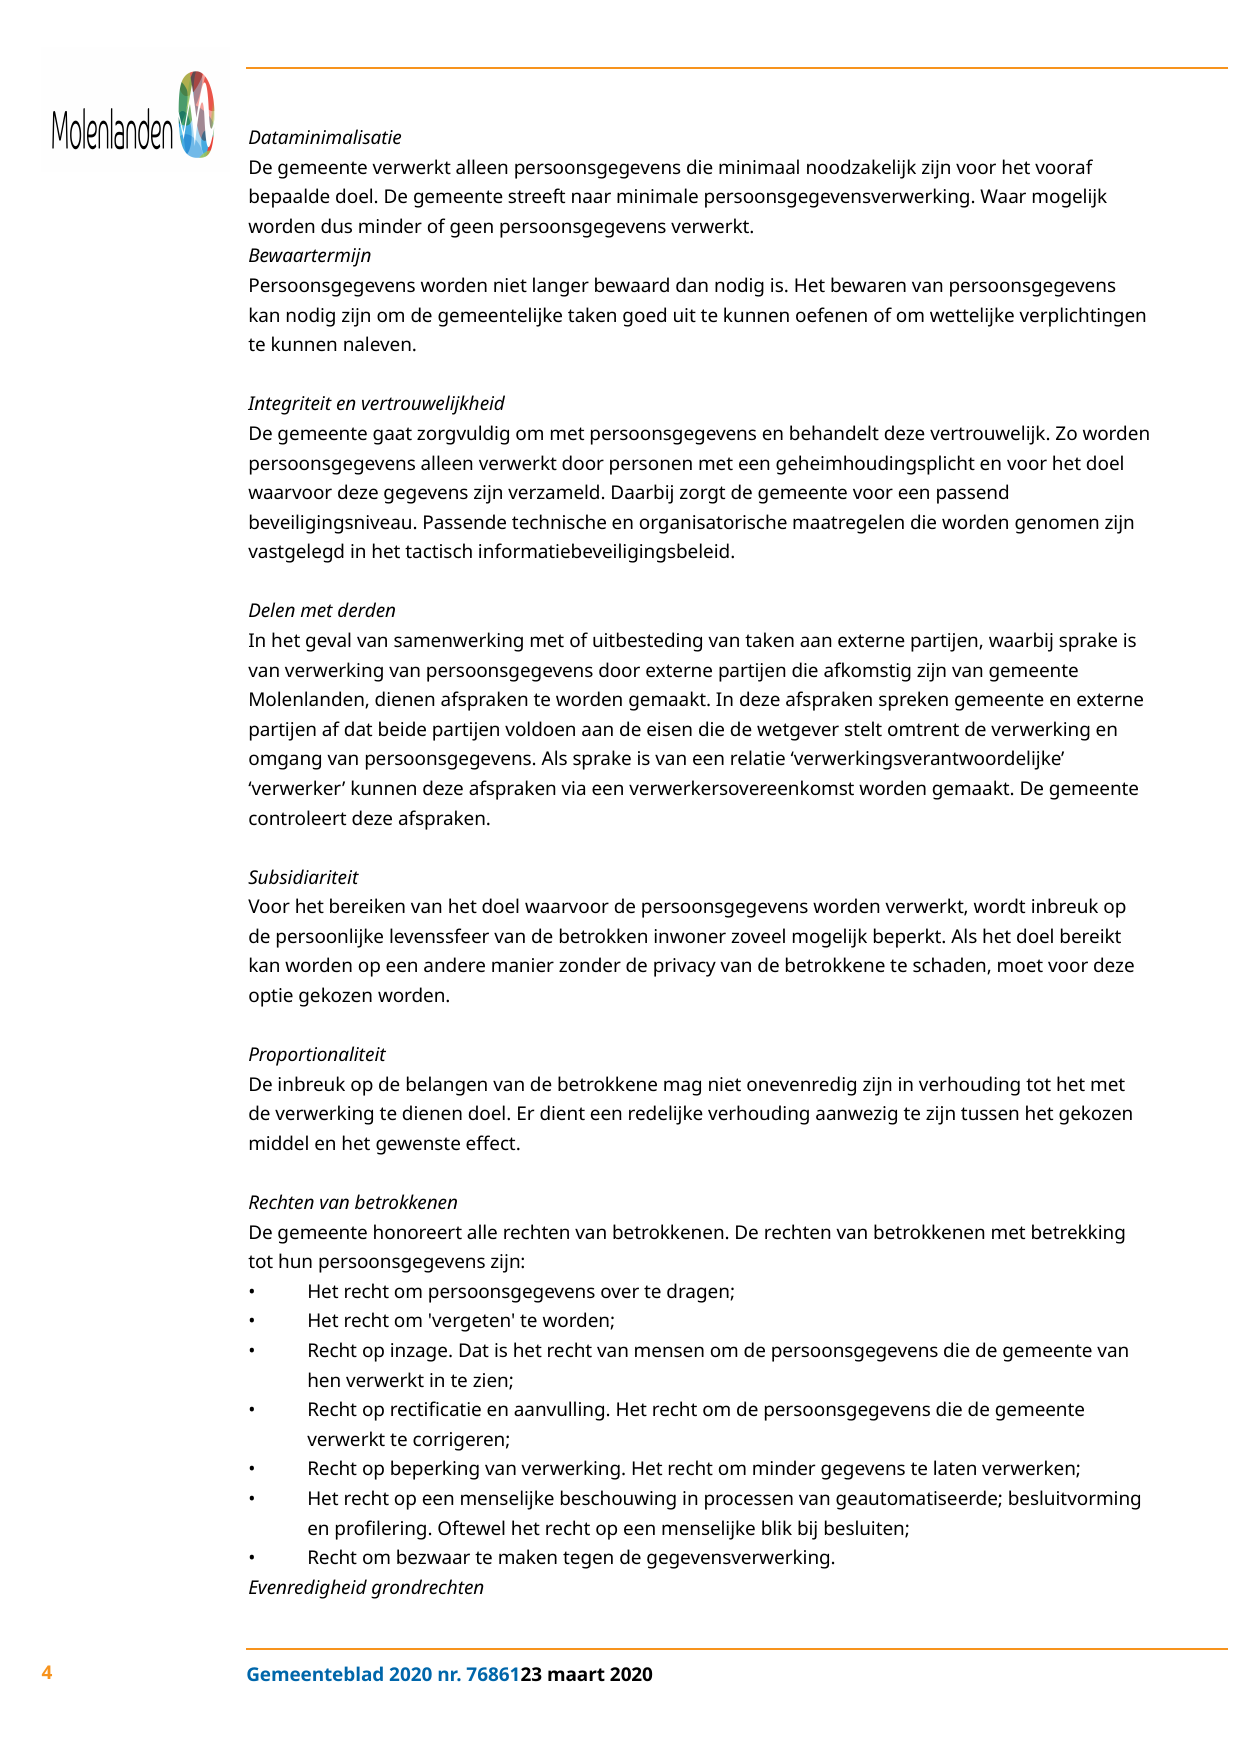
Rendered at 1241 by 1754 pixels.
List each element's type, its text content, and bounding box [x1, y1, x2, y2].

text Integriteit en vertrouwelijkheid [248, 391, 1152, 416]
text De gemeente gaat zorgvuldig om met persoonsgegevens en behandelt deze vertrouwelijk. Zo worden persoonsgegevens alleen verwerkt door personen met een geheimhoudingsplicht en voor het doel waarvoor deze gegevens zijn verzameld. Daarbij zorgt de gemeente voor een passend beveiligingsniveau. Passende technische en organisatorische maatregelen die worden genomen zijn vastgelegd in het tactisch informatiebeveiligingsbeleid. [248, 420, 1152, 564]
text Evenredigheid grondrechten [248, 1574, 1152, 1600]
text Persoonsgegevens worden niet langer bewaard dan nodig is. Het bewaren van persoonsgegevens kan nodig zijn om de gemeentelijke taken goed uit te kunnen oefenen of om wettelijke verplichtingen te kunnen naleven. [248, 272, 1152, 357]
text Rechten van betrokkenen [248, 1189, 1152, 1215]
list Het recht op een menselijke beschouwing in processen van geautomatiseerde; besluitvorming en profilering. Oftewel het recht op een menselijke blik bij besluiten; [248, 1485, 1152, 1541]
text In het geval van samenwerking met of uitbesteding van taken aan externe partijen, waarbij sprake is van verwerking van persoonsgegevens door externe partijen die afkomstig zijn van gemeente Molenlanden, dienen afspraken te worden gemaakt. In deze afspraken spreken gemeente en externe partijen af dat beide partijen voldoen aan de eisen die de wetgever stelt omtrent de verwerking en omgang van persoonsgegevens. Als sprake is van een relatie ‘verwerkingsverantwoordelijke’ ‘verwerker’ kunnen deze afspraken via een verwerkersovereenkomst worden gemaakt. De gemeente controleert deze afspraken. [248, 627, 1152, 831]
text Proportionaliteit [248, 1041, 1152, 1067]
text De gemeente verwerkt alleen persoonsgegevens die minimaal noodzakelijk zijn voor het vooraf bepaalde doel. De gemeente streeft naar minimale persoonsgegevensverwerking. Waar mogelijk worden dus minder of geen persoonsgegevens verwerkt. [248, 154, 1152, 239]
text Subsidiariteit [248, 864, 1152, 890]
text De inbreuk op de belangen van de betrokkene mag niet onevenredig zijn in verhouding tot het met de verwerking te dienen doel. Er dient een redelijke verhouding aanwezig te zijn tussen het gekozen middel en het gewenste effect. [248, 1071, 1152, 1156]
text Dataminimalisatie [248, 124, 1152, 150]
list Het recht om persoonsgegevens over te dragen; [248, 1278, 1152, 1304]
text Delen met derden [248, 598, 1152, 623]
list Recht op beperking van verwerking. Het recht om minder gegevens te laten verwerken; [248, 1456, 1152, 1481]
list Het recht om 'vergeten' te worden; [248, 1308, 1152, 1333]
list Recht op inzage. Dat is het recht van mensen om de persoonsgegevens die de gemeente van hen verwerkt in te zien; [248, 1337, 1152, 1393]
list Recht op rectificatie en aanvulling. Het recht om de persoonsgegevens die de gemeente verwerkt te corrigeren; [248, 1396, 1152, 1452]
text De gemeente honoreert alle rechten van betrokkenen. De rechten van betrokkenen met betrekking tot hun persoonsgegevens zijn: [248, 1219, 1152, 1274]
text Voor het bereiken van het doel waarvoor de persoonsgegevens worden verwerkt, wordt inbreuk op de persoonlijke levenssfeer van de betrokken inwoner zoveel mogelijk beperkt. Als het doel bereikt kan worden op een andere manier zonder de privacy van de betrokkene te schaden, moet voor deze optie gekozen worden. [248, 893, 1152, 1008]
text Bewaartermijn [248, 243, 1152, 268]
picture [41, 47, 231, 172]
list Recht om bezwaar te maken tegen de gegevensverwerking. [248, 1544, 1152, 1570]
